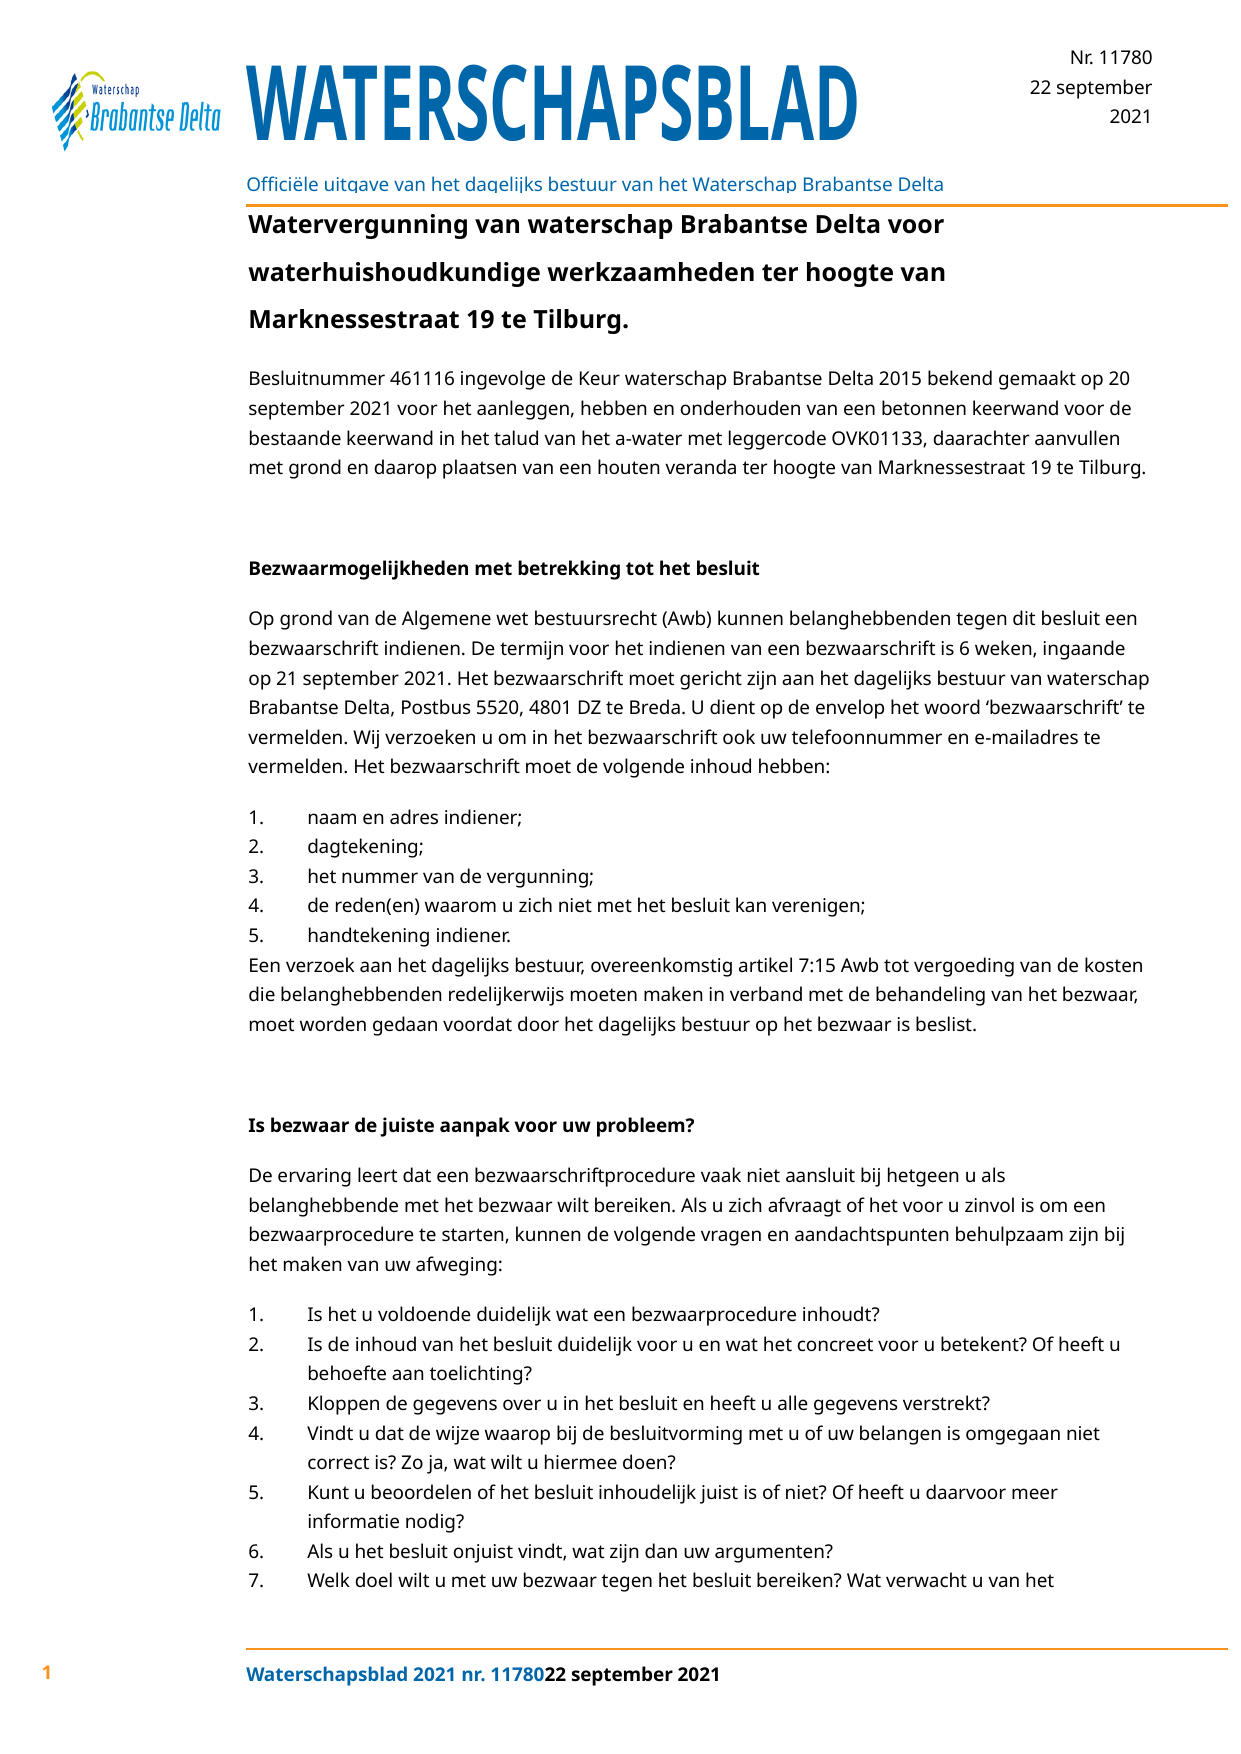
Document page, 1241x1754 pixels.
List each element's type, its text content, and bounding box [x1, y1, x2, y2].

text De ervaring leert dat een bezwaarschriftprocedure vaak niet aansluit bij hetgeen u als belanghebbende met het bezwaar wilt bereiken. Als u zich afvraagt of het voor u zinvol is om een bezwaarprocedure te starten, kunnen de volgende vragen en aandachtspunten behulpzaam zijn bij het maken van uw afweging: [248, 1162, 1152, 1277]
list Kloppen de gegevens over u in het besluit en heeft u alle gegevens verstrekt? [248, 1390, 1152, 1416]
list Is de inhoud van het besluit duidelijk voor u en wat het concreet voor u betekent? Of heeft u behoefte aan toelichting? [248, 1331, 1152, 1386]
list naam en adres indiener; [248, 804, 1152, 829]
list Als u het besluit onjuist vindt, wat zijn dan uw argumenten? [248, 1538, 1152, 1564]
list de reden(en) waarom u zich niet met het besluit kan verenigen; [248, 893, 1152, 918]
list Is het u voldoende duidelijk wat een bezwaarprocedure inhoudt? [248, 1301, 1152, 1327]
list Vindt u dat de wijze waarop bij de besluitvorming met u of uw belangen is omgegaan niet correct is? Zo ja, wat wilt u hiermee doen? [248, 1420, 1152, 1475]
picture [41, 47, 231, 172]
list het nummer van de vergunning; [248, 863, 1152, 889]
list handtekening indiener. [248, 922, 1152, 948]
list Welk doel wilt u met uw bezwaar tegen het besluit bereiken? Wat verwacht u van het [248, 1568, 1152, 1593]
list dagtekening; [248, 833, 1152, 859]
text Is bezwaar de juiste aanpak voor uw probleem? [248, 1112, 1152, 1137]
text Besluitnummer 461116 ingevolge de Keur waterschap Brabantse Delta 2015 bekend gemaakt op 20 september 2021 voor het aanleggen, hebben en onderhouden van een betonnen keerwand voor de bestaande keerwand in het talud van het a-water met leggercode OVK01133, daarachter aanvullen met grond en daarop plaatsen van een houten veranda ter hoogte van Marknessestraat 19 te Tilburg. [248, 366, 1152, 480]
text Bezwaarmogelijkheden met betrekking tot het besluit [248, 555, 1152, 581]
text Op grond van de Algemene wet bestuursrecht (Awb) kunnen belanghebbenden tegen dit besluit een bezwaarschrift indienen. De termijn voor het indienen van een bezwaarschrift is 6 weken, ingaande op 21 september 2021. Het bezwaarschrift moet gericht zijn aan het dagelijks bestuur van waterschap Brabantse Delta, Postbus 5520, 4801 DZ te Breda. U dient op de envelop het woord ‘bezwaarschrift’ te vermelden. Wij verzoeken u om in het bezwaarschrift ook uw telefoonnummer en e‑mailadres te vermelden. Het bezwaarschrift moet de volgende inhoud hebben: [248, 606, 1152, 779]
list Kunt u beoordelen of het besluit inhoudelijk juist is of niet? Of heeft u daarvoor meer informatie nodig? [248, 1479, 1152, 1534]
text Een verzoek aan het dagelijks bestuur, overeenkomstig artikel 7:15 Awb tot vergoeding van de kosten die belanghebbenden redelijkerwijs moeten maken in verband met de behandeling van het bezwaar, moet worden gedaan voordat door het dagelijks bestuur op het bezwaar is beslist. [248, 952, 1152, 1037]
text Watervergunning van waterschap Brabantse Delta voor waterhuishoudkundige werkzaamheden ter hoogte van Marknessestraat 19 te Tilburg. [248, 207, 1152, 336]
